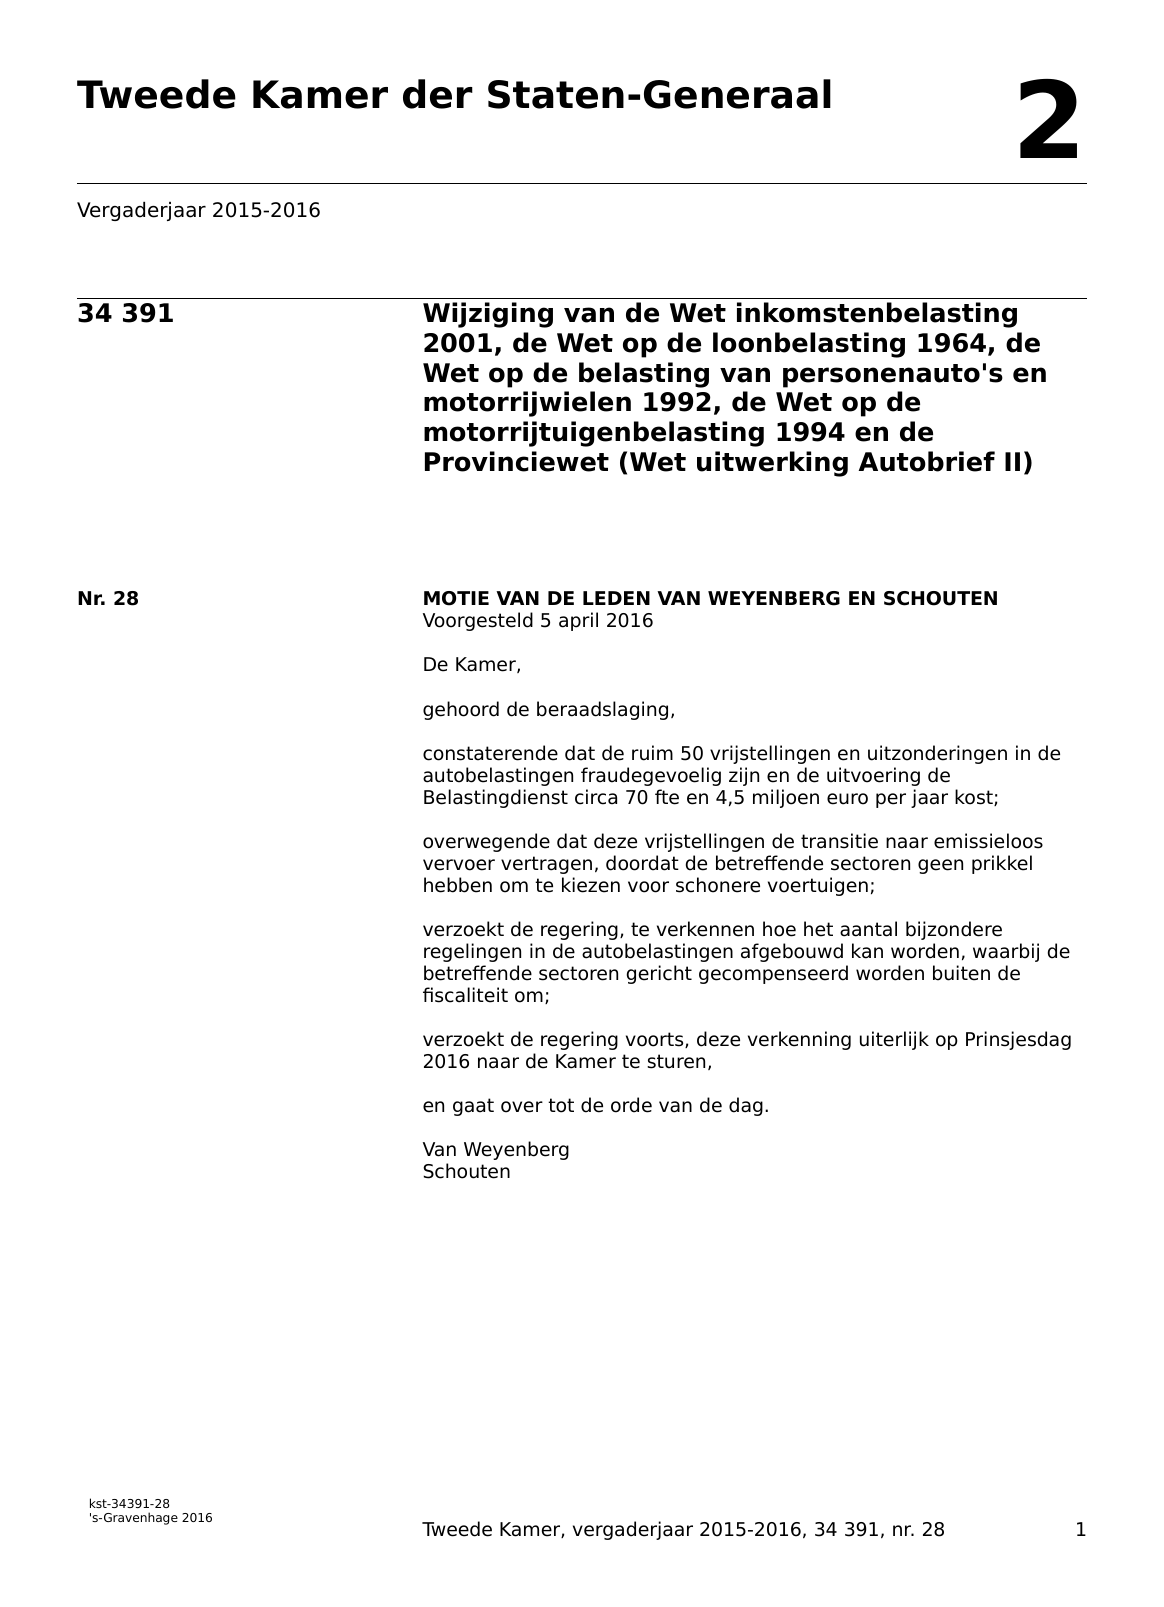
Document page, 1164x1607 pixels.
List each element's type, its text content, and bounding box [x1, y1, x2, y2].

subtitle 34 391 Wijziging van de Wet inkomstenbelasting 2001, de Wet op de loonbelasting 1964, de Wet op de belasting van personenauto's en motorrijwielen 1992, de Wet op de motorrijtuigenbelasting 1994 en de Provinciewet (Wet uitwerking Autobrief II) [77, 299, 1087, 477]
text gehoord de beraadslaging, [422, 698, 1087, 720]
text 's-Gravenhage 2016 [88, 1511, 323, 1525]
text verzoekt de regering, te verkennen hoe het aantal bijzondere regelingen in de autobelastingen afgebouwd kan worden, waarbij de betreffende sectoren gericht gecompenseerd worden buiten de fiscaliteit om; [422, 919, 1087, 1007]
text De Kamer, [422, 654, 1087, 676]
subtitle Nr. 28 MOTIE VAN DE LEDEN VAN WEYENBERG EN SCHOUTEN [77, 588, 1087, 610]
table_header 2 [886, 59, 1087, 183]
text en gaat over tot de orde van de dag. [422, 1095, 1087, 1117]
text kst-34391-28 [88, 1497, 323, 1511]
table_cell Vergaderjaar 2015-2016 [77, 184, 1087, 298]
text Voorgesteld 5 april 2016 [422, 610, 1087, 632]
text Van Weyenberg [422, 1139, 1087, 1161]
text Schouten [422, 1161, 1087, 1183]
text verzoekt de regering voorts, deze verkenning uiterlijk op Prinsjesdag 2016 naar de Kamer te sturen, [422, 1029, 1087, 1073]
text constaterende dat de ruim 50 vrijstellingen en uitzonderingen in de autobelastingen fraudegevoelig zijn en de uitvoering de Belastingdienst circa 70 fte en 4,5 miljoen euro per jaar kost; [422, 743, 1087, 808]
text overwegende dat deze vrijstellingen de transitie naar emissieloos vervoer vertragen, doordat de betreffende sectoren geen prikkel hebben om te kiezen voor schonere voertuigen; [422, 831, 1087, 897]
table_header Tweede Kamer der Staten-Generaal [77, 59, 886, 183]
